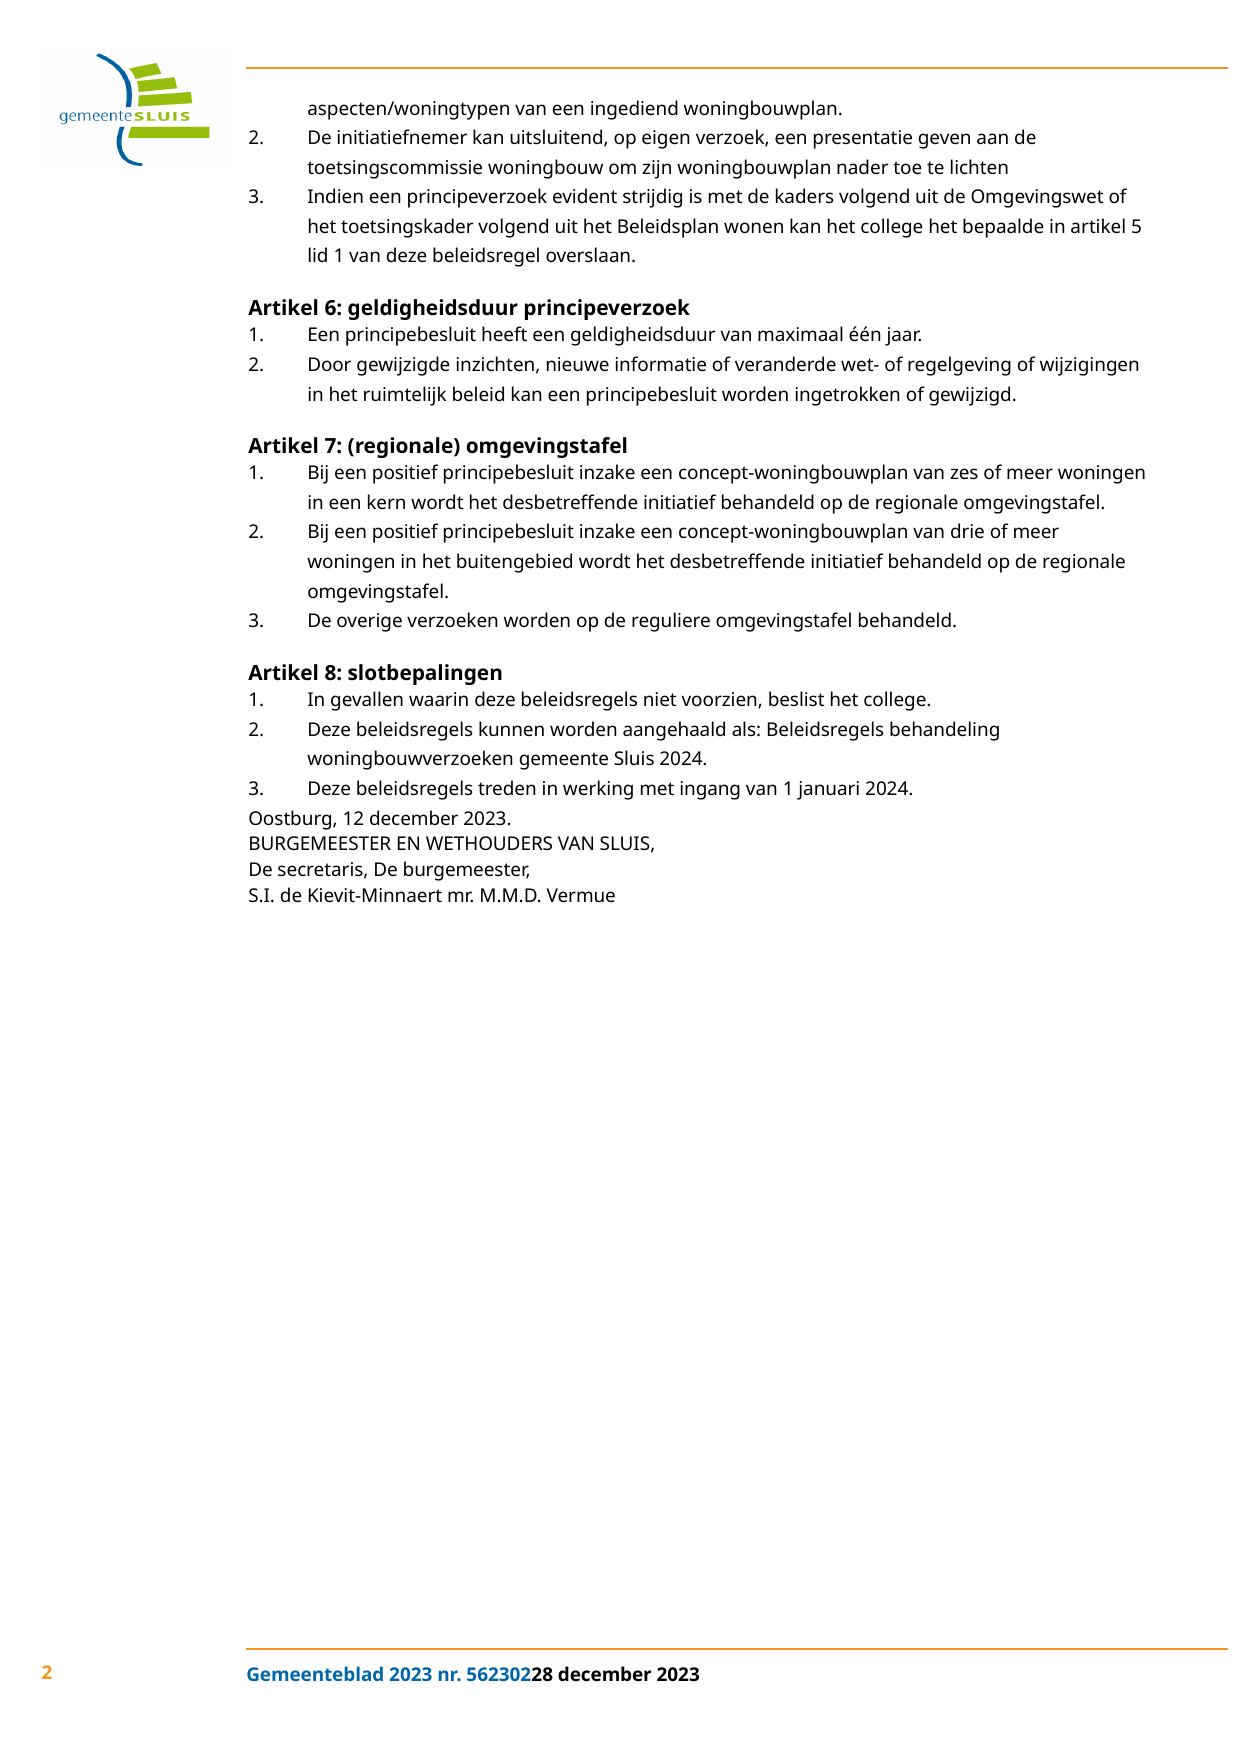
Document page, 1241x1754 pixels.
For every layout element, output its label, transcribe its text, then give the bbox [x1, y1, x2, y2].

list In gevallen waarin deze beleidsregels niet voorzien, beslist het college. [248, 686, 1152, 712]
list Bij een positief principebesluit inzake een concept-woningbouwplan van zes of meer woningen in een kern wordt het desbetreffende initiatief behandeld op de regionale omgevingstafel. [248, 459, 1152, 515]
picture [41, 47, 231, 172]
list De initiatiefnemer kan uitsluitend, op eigen verzoek, een presentatie geven aan de toetsingscommissie woningbouw om zijn woningbouwplan nader toe te lichten [248, 124, 1152, 180]
list Deze beleidsregels treden in werking met ingang van 1 januari 2024. [248, 775, 1152, 801]
text Artikel 8: slotbepalingen [248, 658, 1152, 686]
list aspecten/woningtypen van een ingediend woningbouwplan. [248, 95, 1152, 121]
list Bij een positief principebesluit inzake een concept-woningbouwplan van drie of meer woningen in het buitengebied wordt het desbetreffende initiatief behandeld op de regionale omgevingstafel. [248, 519, 1152, 604]
list De overige verzoeken worden op de reguliere omgevingstafel behandeld. [248, 607, 1152, 633]
text Artikel 7: (regionale) omgevingstafel [248, 431, 1152, 459]
text Artikel 6: geldigheidsduur principeverzoek [248, 293, 1152, 322]
list Indien een principeverzoek evident strijdig is met de kaders volgend uit de Omgevingswet of het toetsingskader volgend uit het Beleidsplan wonen kan het college het bepaalde in artikel 5 lid 1 van deze beleidsregel overslaan. [248, 183, 1152, 268]
list Door gewijzigde inzichten, nieuwe informatie of veranderde wet- of regelgeving of wijzigingen in het ruimtelijk beleid kan een principebesluit worden ingetrokken of gewijzigd. [248, 351, 1152, 406]
text De secretaris, De burgemeester, [248, 856, 1152, 882]
list Een principebesluit heeft een geldigheidsduur van maximaal één jaar. [248, 322, 1152, 347]
text Oostburg, 12 december 2023. [248, 805, 1152, 830]
text BURGEMEESTER EN WETHOUDERS VAN SLUIS, [248, 830, 1152, 856]
list Deze beleidsregels kunnen worden aangehaald als: Beleidsregels behandeling woningbouwverzoeken gemeente Sluis 2024. [248, 716, 1152, 771]
text S.I. de Kievit-Minnaert mr. M.M.D. Vermue [248, 882, 1152, 908]
